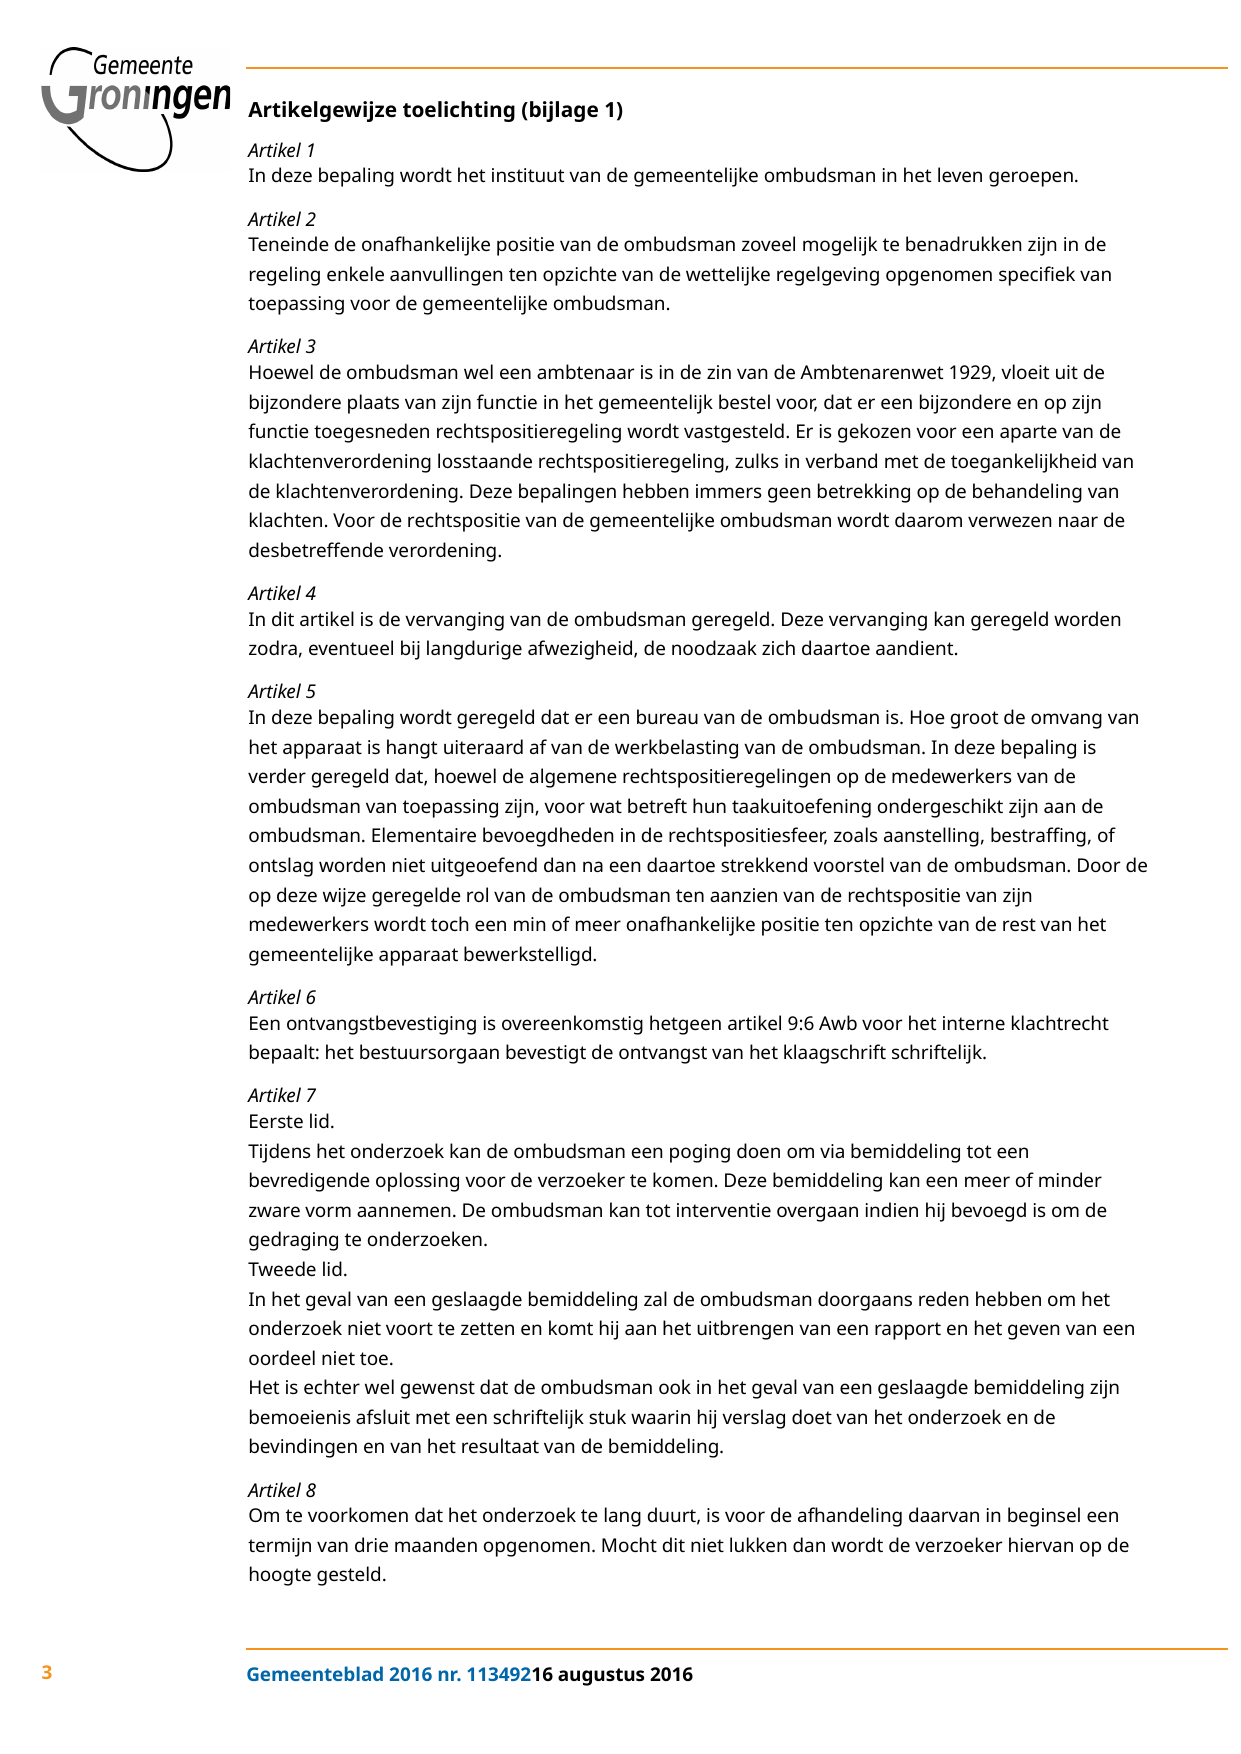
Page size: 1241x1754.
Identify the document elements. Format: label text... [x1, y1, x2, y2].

text Hoewel de ombudsman wel een ambtenaar is in de zin van de Ambtenarenwet 1929, vloeit uit de bijzondere plaats van zijn functie in het gemeentelijk bestel voor, dat er een bijzondere en op zijn functie toegesneden rechtspositieregeling wordt vastgesteld. Er is gekozen voor een aparte van de klachtenverordening losstaande rechtspositieregeling, zulks in verband met de toegankelijkheid van de klachtenverordening. Deze bepalingen hebben immers geen betrekking op de behandeling van klachten. Voor de rechtspositie van de gemeentelijke ombudsman wordt daarom verwezen naar de desbetreffende verordening. [248, 359, 1152, 563]
text Teneinde de onafhankelijke positie van de ombudsman zoveel mogelijk te benadrukken zijn in de regeling enkele aanvullingen ten opzichte van de wettelijke regelgeving opgenomen specifiek van toepassing voor de gemeentelijke ombudsman. [248, 231, 1152, 316]
text In deze bepaling wordt geregeld dat er een bureau van de ombudsman is. Hoe groot de omvang van het apparaat is hangt uiteraard af van de werkbelasting van de ombudsman. In deze bepaling is verder geregeld dat, hoewel de algemene rechtspositieregelingen op de medewerkers van de ombudsman van toepassing zijn, voor wat betreft hun taakuitoefening ondergeschikt zijn aan de ombudsman. Elementaire bevoegdheden in de rechtspositiesfeer, zoals aanstelling, bestraffing, of ontslag worden niet uitgeoefend dan na een daartoe strekkend voorstel van de ombudsman. Door de op deze wijze geregelde rol van de ombudsman ten aanzien van de rechtspositie van zijn medewerkers wordt toch een min of meer onafhankelijke positie ten opzichte van de rest van het gemeentelijke apparaat bewerkstelligd. [248, 704, 1152, 967]
text Artikel 1 [248, 137, 1152, 163]
text Artikel 3 [248, 334, 1152, 359]
text Artikel 2 [248, 206, 1152, 231]
text Artikel 4 [248, 580, 1152, 606]
text Een ontvangstbevestiging is overeenkomstig hetgeen artikel 9:6 Awb voor het interne klachtrecht bepaalt: het bestuursorgaan bevestigt de ontvangst van het klaagschrift schriftelijk. [248, 1010, 1152, 1065]
text Artikelgewijze toelichting (bijlage 1) [248, 95, 1152, 123]
text In deze bepaling wordt het instituut van de gemeentelijke ombudsman in het leven geroepen. [248, 163, 1152, 188]
text Het is echter wel gewenst dat de ombudsman ook in het geval van een geslaagde bemiddeling zijn bemoeienis afsluit met een schriftelijk stuk waarin hij verslag doet van het onderzoek en de bevindingen en van het resultaat van de bemiddeling. [248, 1374, 1152, 1459]
text Tweede lid. [248, 1256, 1152, 1282]
text Artikel 7 [248, 1082, 1152, 1108]
text Tijdens het onderzoek kan de ombudsman een poging doen om via bemiddeling tot een bevredigende oplossing voor de verzoeker te komen. Deze bemiddeling kan een meer of minder zware vorm aannemen. De ombudsman kan tot interventie overgaan indien hij bevoegd is om de gedraging te onderzoeken. [248, 1138, 1152, 1252]
text In dit artikel is de vervanging van de ombudsman geregeld. Deze vervanging kan geregeld worden zodra, eventueel bij langdurige afwezigheid, de noodzaak zich daartoe aandient. [248, 606, 1152, 661]
text Eerste lid. [248, 1108, 1152, 1134]
text Artikel 8 [248, 1477, 1152, 1502]
text In het geval van een geslaagde bemiddeling zal de ombudsman doorgaans reden hebben om het onderzoek niet voort te zetten en komt hij aan het uitbrengen van een rapport en het geven van een oordeel niet toe. [248, 1286, 1152, 1371]
text Artikel 5 [248, 678, 1152, 704]
text Artikel 6 [248, 984, 1152, 1010]
text Om te voorkomen dat het onderzoek te lang duurt, is voor de afhandeling daarvan in beginsel een termijn van drie maanden opgenomen. Mocht dit niet lukken dan wordt de verzoeker hiervan op de hoogte gesteld. [248, 1502, 1152, 1587]
picture [41, 47, 231, 172]
